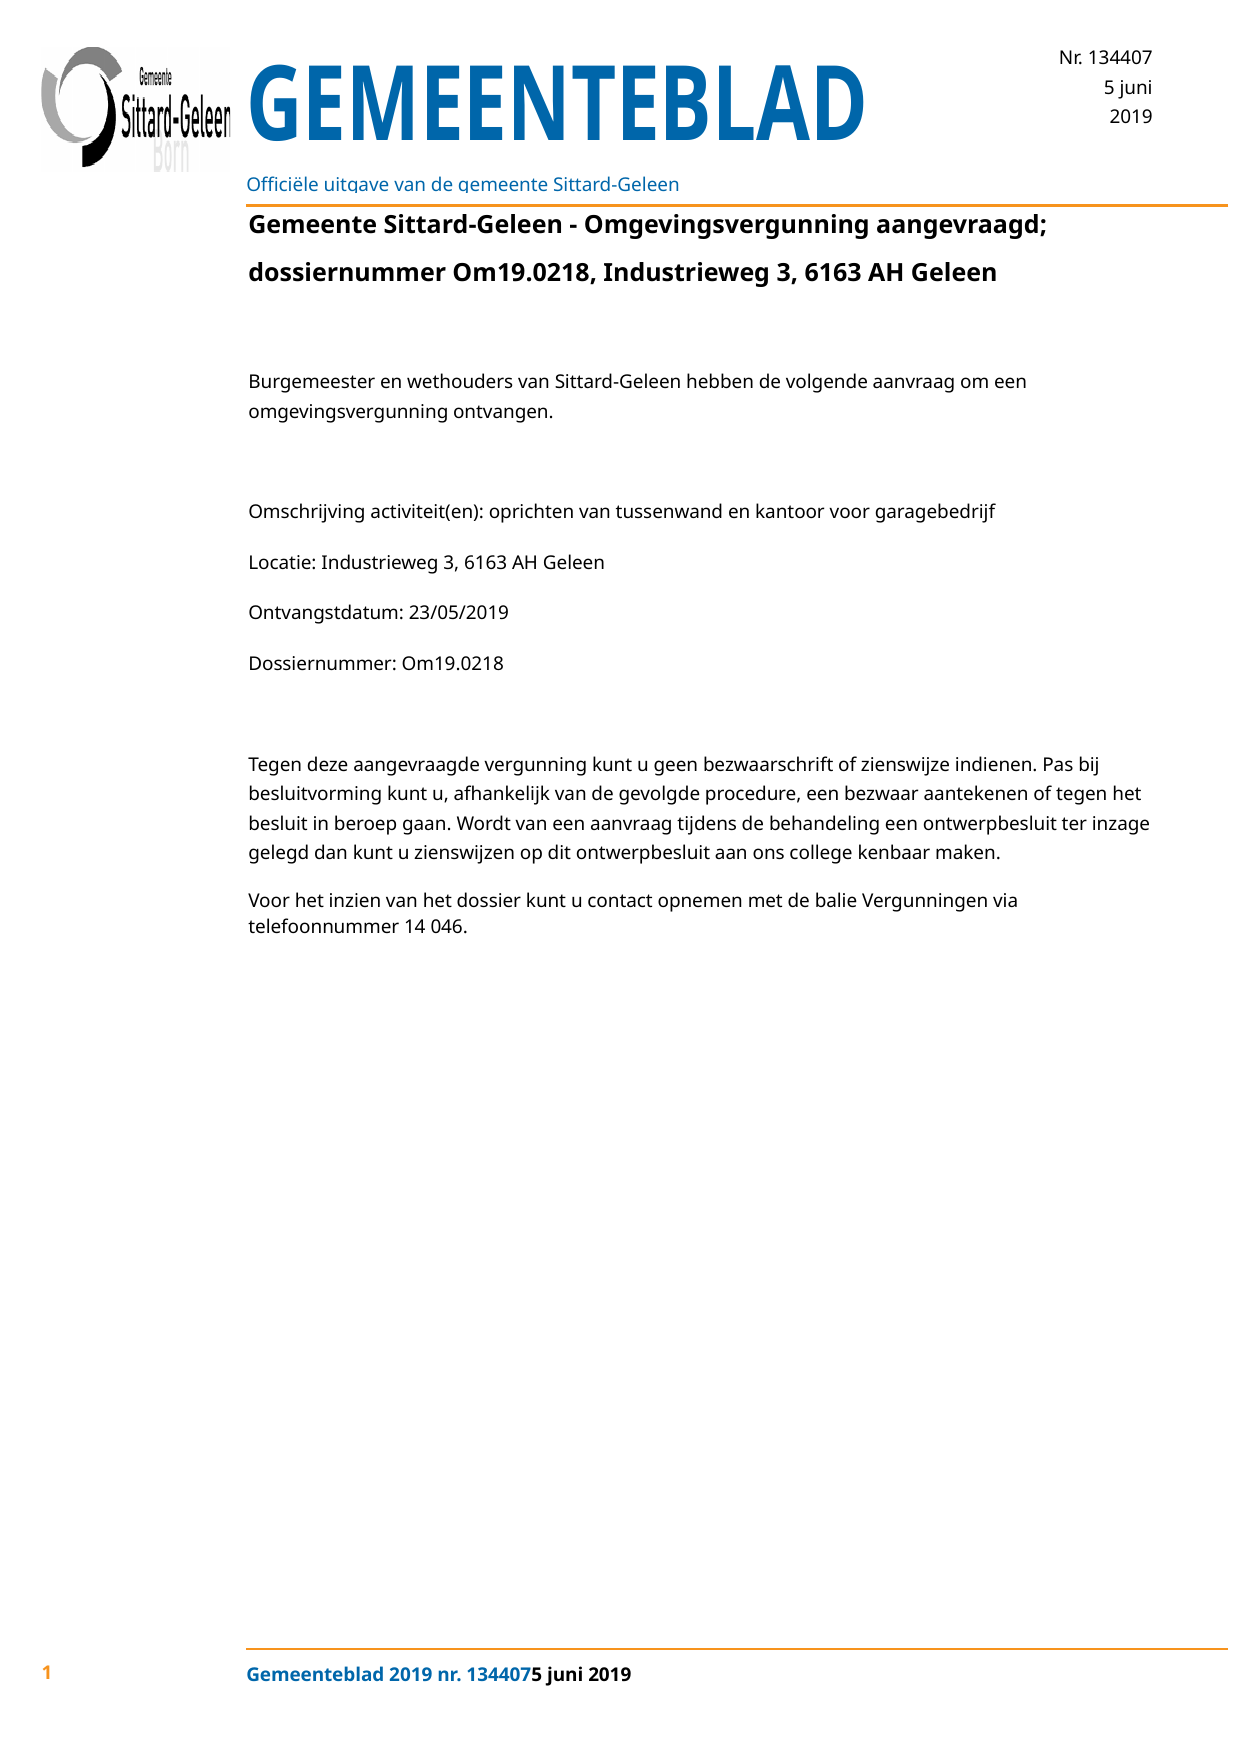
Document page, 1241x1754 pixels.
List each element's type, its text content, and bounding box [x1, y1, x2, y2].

text Ontvangstdatum: 23/05/2019 [248, 599, 1152, 625]
text Omschrijving activiteit(en): oprichten van tussenwand en kantoor voor garagebedrijf [248, 499, 1152, 524]
text Dossiernummer: Om19.0218 [248, 650, 1152, 676]
text Burgemeester en wethouders van Sittard-Geleen hebben de volgende aanvraag om een omgevingsvergunning ontvangen. [248, 368, 1152, 424]
text Tegen deze aangevraagde vergunning kunt u geen bezwaarschrift of zienswijze indienen. Pas bij besluitvorming kunt u, afhankelijk van de gevolgde procedure, een bezwaar aantekenen of tegen het besluit in beroep gaan. Wordt van een aanvraag tijdens de behandeling een ontwerpbesluit ter inzage gelegd dan kunt u zienswijzen op dit ontwerpbesluit aan ons college kenbaar maken. [248, 751, 1152, 865]
picture [41, 47, 231, 172]
text Voor het inzien van het dossier kunt u contact opnemen met de balie Vergunningen via telefoonnummer 14 046. [248, 887, 1152, 939]
text Gemeente Sittard-Geleen - Omgevingsvergunning aangevraagd; dossiernummer Om19.0218, Industrieweg 3, 6163 AH Geleen [248, 207, 1152, 288]
text Locatie: Industrieweg 3, 6163 AH Geleen [248, 549, 1152, 575]
